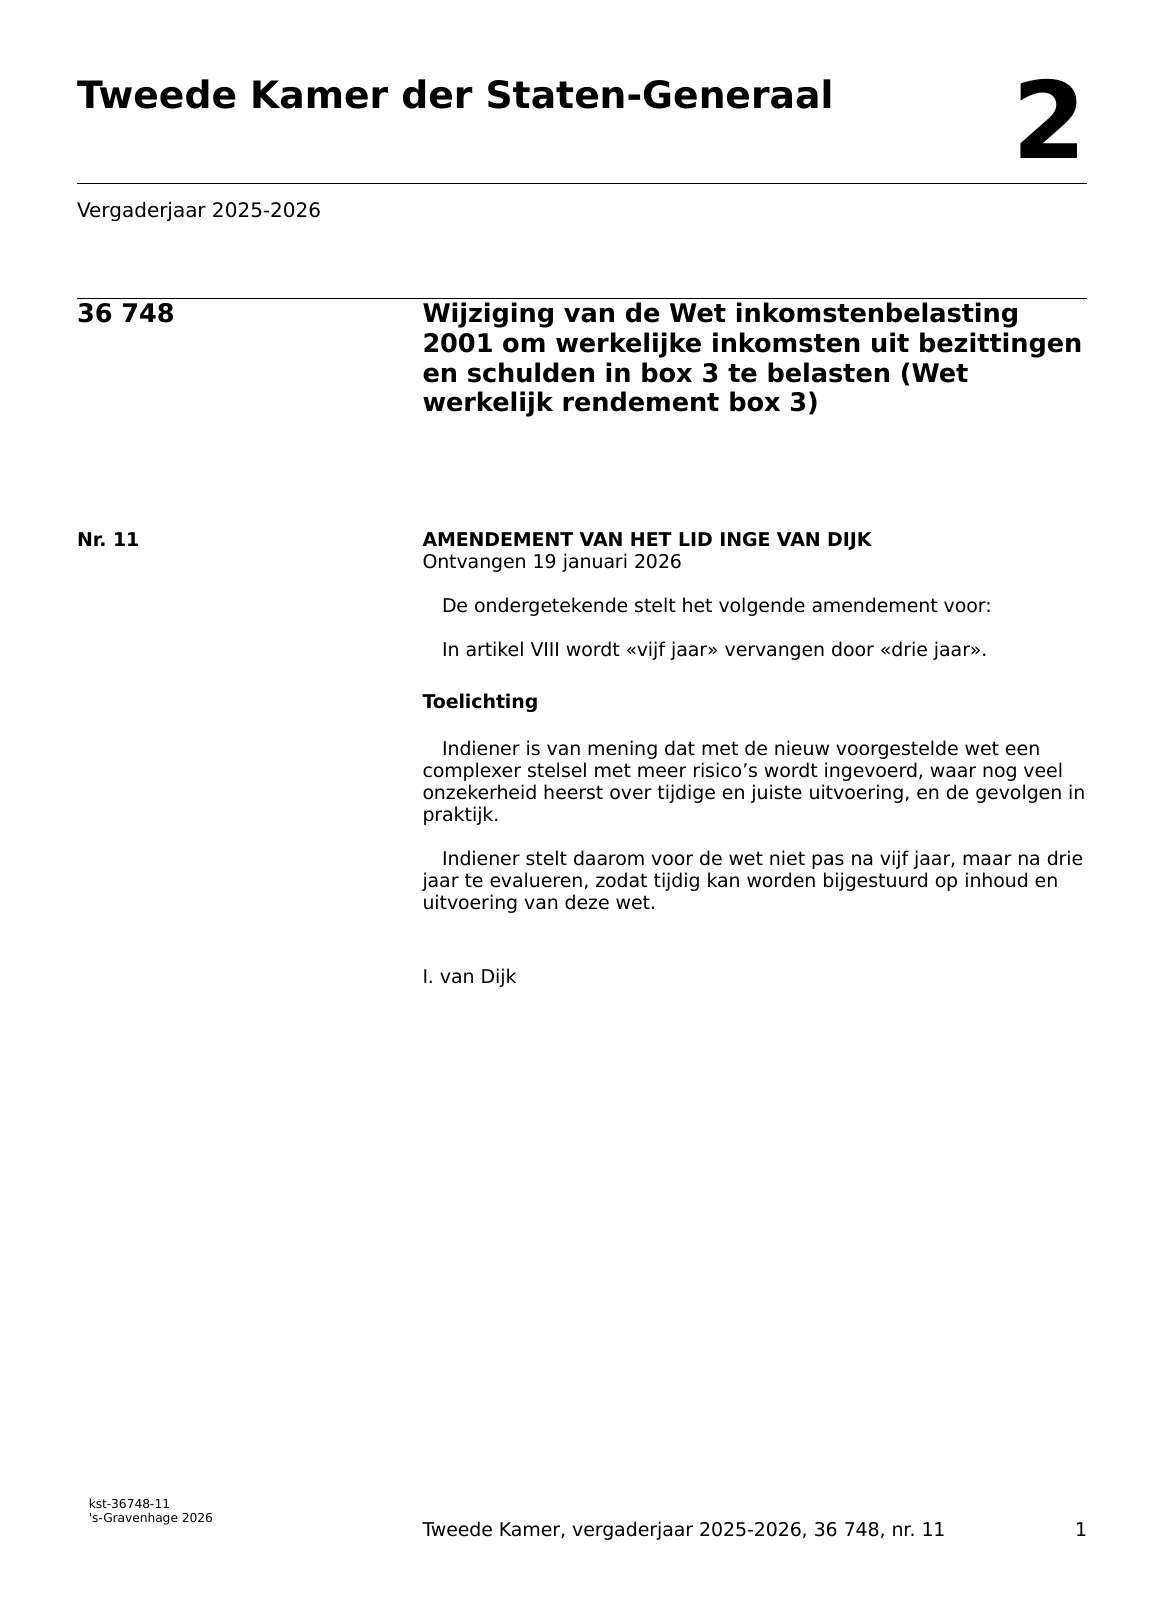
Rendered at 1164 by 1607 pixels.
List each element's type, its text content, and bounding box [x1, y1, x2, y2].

text De ondergetekende stelt het volgende amendement voor: [422, 595, 1087, 617]
text 's-Gravenhage 2026 [88, 1511, 323, 1525]
text kst-36748-11 [88, 1497, 323, 1511]
text In artikel VIII wordt «vijf jaar» vervangen door «drie jaar». [422, 639, 1087, 661]
table_header Tweede Kamer der Staten-Generaal [77, 59, 886, 183]
text Indiener is van mening dat met de nieuw voorgestelde wet een complexer stelsel met meer risico’s wordt ingevoerd, waar nog veel onzekerheid heerst over tijdige en juiste uitvoering, en de gevolgen in praktijk. [422, 738, 1087, 826]
text I. van Dijk [422, 944, 1087, 988]
table_header 2 [886, 59, 1087, 183]
text Ontvangen 19 januari 2026 [422, 551, 1087, 573]
table_cell Vergaderjaar 2025-2026 [77, 184, 1087, 298]
subtitle 36 748 Wijziging van de Wet inkomstenbelasting 2001 om werkelijke inkomsten uit bezittingen en schulden in box 3 te belasten (Wet werkelijk rendement box 3) [77, 299, 1087, 418]
subtitle Toelichting [422, 691, 1087, 713]
subtitle Nr. 11 AMENDEMENT VAN HET LID INGE VAN DIJK [77, 529, 1087, 551]
text Indiener stelt daarom voor de wet niet pas na vijf jaar, maar na drie jaar te evalueren, zodat tijdig kan worden bijgestuurd op inhoud en uitvoering van deze wet. [422, 848, 1087, 914]
